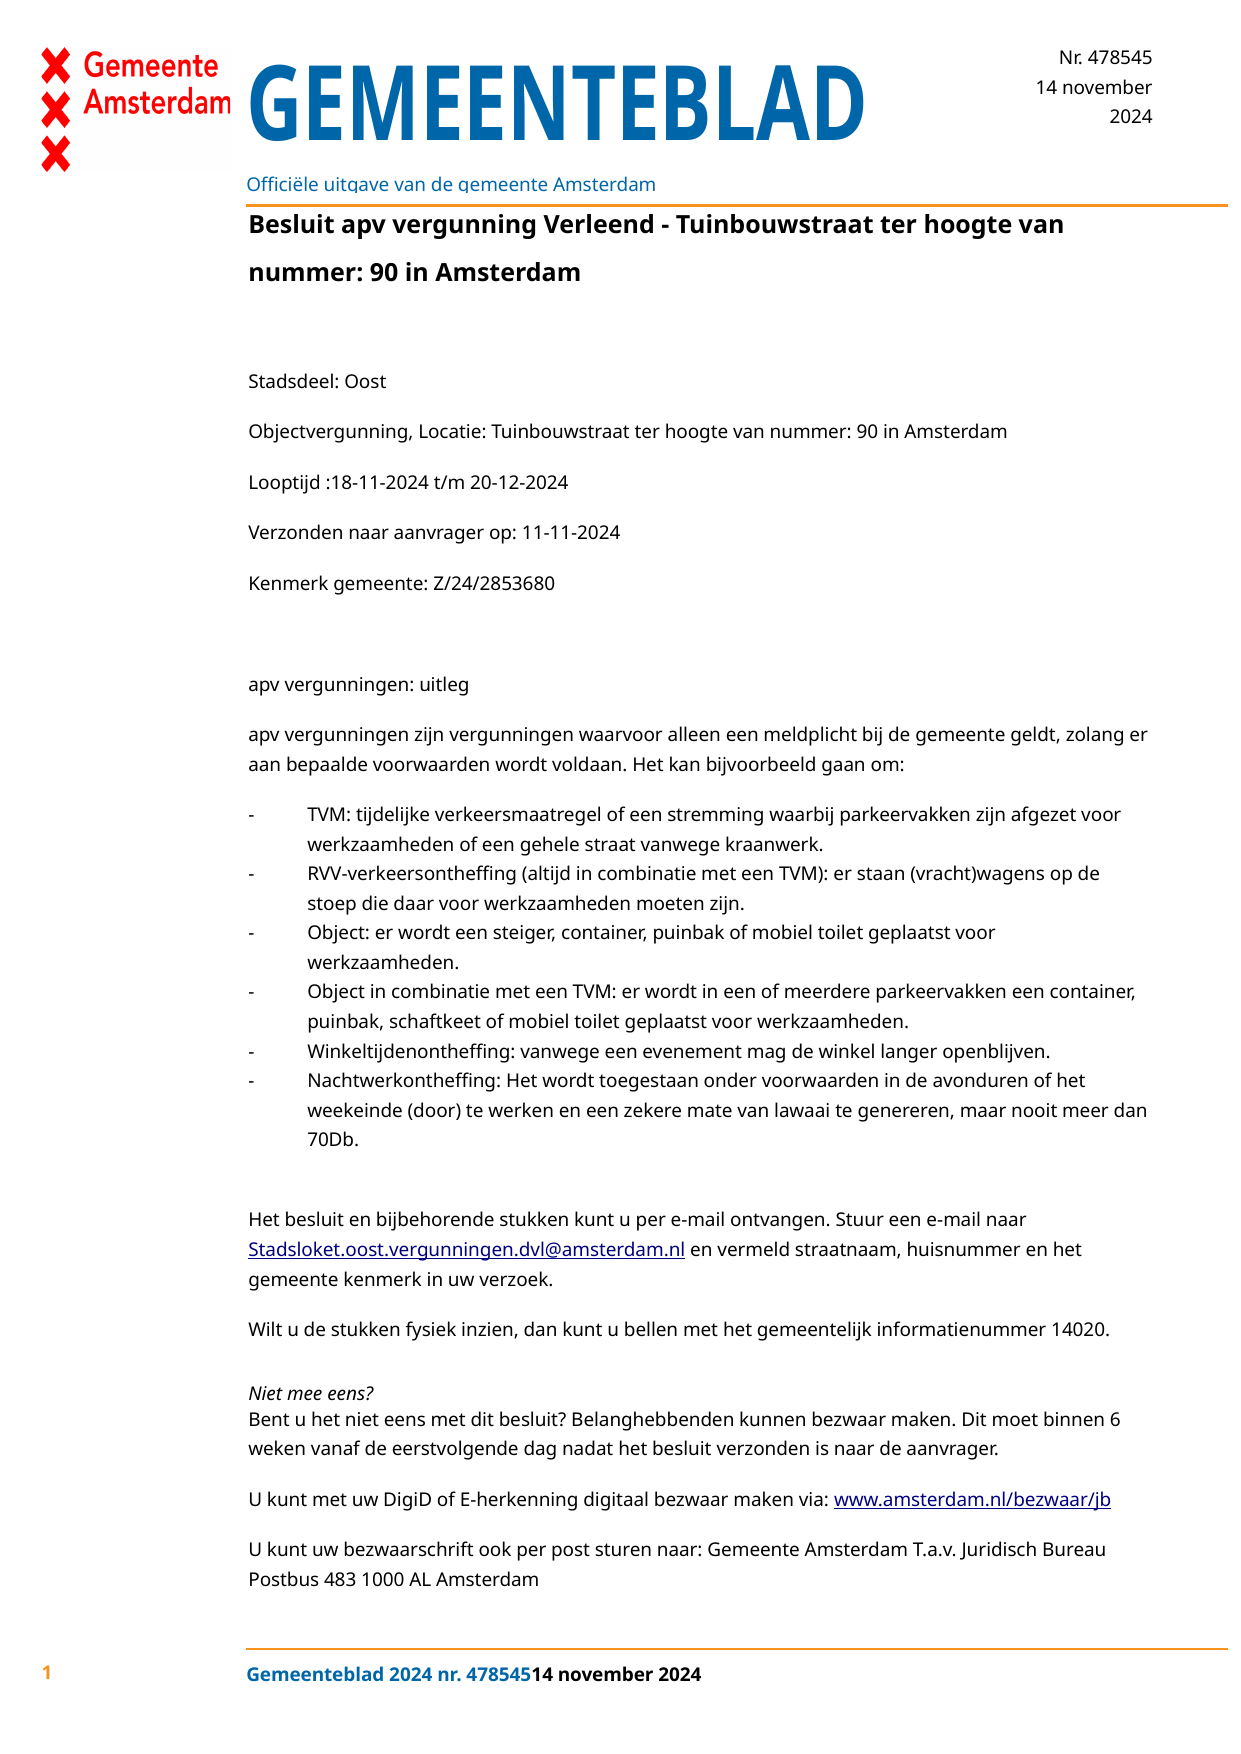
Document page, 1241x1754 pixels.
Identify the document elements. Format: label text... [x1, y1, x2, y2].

picture [41, 47, 231, 172]
list Winkeltijdenontheffing: vanwege een evenement mag de winkel langer openblijven. [248, 1038, 1152, 1064]
text Verzonden naar aanvrager op: 11-11-2024 [248, 519, 1152, 545]
text Het besluit en bijbehorende stukken kunt u per e-mail ontvangen. Stuur een e-mail naar Stadsloket.oost.vergunningen.dvl@amsterdam.nl en vermeld straatnaam, huisnummer en het gemeente kenmerk in uw verzoek. [248, 1207, 1152, 1292]
list Object in combinatie met een TVM: er wordt in een of meerdere parkeervakken een container, puinbak, schaftkeet of mobiel toilet geplaatst voor werkzaamheden. [248, 979, 1152, 1034]
text Besluit apv vergunning Verleend - Tuinbouwstraat ter hoogte van nummer: 90 in Amsterdam [248, 207, 1152, 288]
text Kenmerk gemeente: Z/24/2853680 [248, 570, 1152, 596]
text Objectvergunning, Locatie: Tuinbouwstraat ter hoogte van nummer: 90 in Amsterdam [248, 419, 1152, 444]
list TVM: tijdelijke verkeersmaatregel of een stremming waarbij parkeervakken zijn afgezet voor werkzaamheden of een gehele straat vanwege kraanwerk. [248, 801, 1152, 857]
text U kunt met uw DigiD of E-herkenning digitaal bezwaar maken via: www.amsterdam.nl/bezwaar/jb [248, 1486, 1152, 1512]
list RVV-verkeersontheffing (altijd in combinatie met een TVM): er staan (vracht)wagens op de stoep die daar voor werkzaamheden moeten zijn. [248, 860, 1152, 916]
text Bent u het niet eens met dit besluit? Belanghebbenden kunnen bezwaar maken. Dit moet binnen 6 weken vanaf de eerstvolgende dag nadat het besluit verzonden is naar de aanvrager. [248, 1406, 1152, 1461]
text apv vergunningen: uitleg [248, 671, 1152, 697]
list Nachtwerkontheffing: Het wordt toegestaan onder voorwaarden in de avonduren of het weekeinde (door) te werken en een zekere mate van lawaai te genereren, maar nooit meer dan 70Db. [248, 1067, 1152, 1152]
text U kunt uw bezwaarschrift ook per post sturen naar: Gemeente Amsterdam T.a.v. Juridisch Bureau Postbus 483 1000 AL Amsterdam [248, 1536, 1152, 1592]
text Stadsdeel: Oost [248, 368, 1152, 394]
text apv vergunningen zijn vergunningen waarvoor alleen een meldplicht bij de gemeente geldt, zolang er aan bepaalde voorwaarden wordt voldaan. Het kan bijvoorbeeld gaan om: [248, 721, 1152, 777]
list Object: er wordt een steiger, container, puinbak of mobiel toilet geplaatst voor werkzaamheden. [248, 919, 1152, 975]
text Niet mee eens? [248, 1380, 1152, 1406]
text Wilt u de stukken fysiek inzien, dan kunt u bellen met het gemeentelijk informatienummer 14020. [248, 1316, 1152, 1342]
text Looptijd :18-11-2024 t/m 20-12-2024 [248, 469, 1152, 495]
